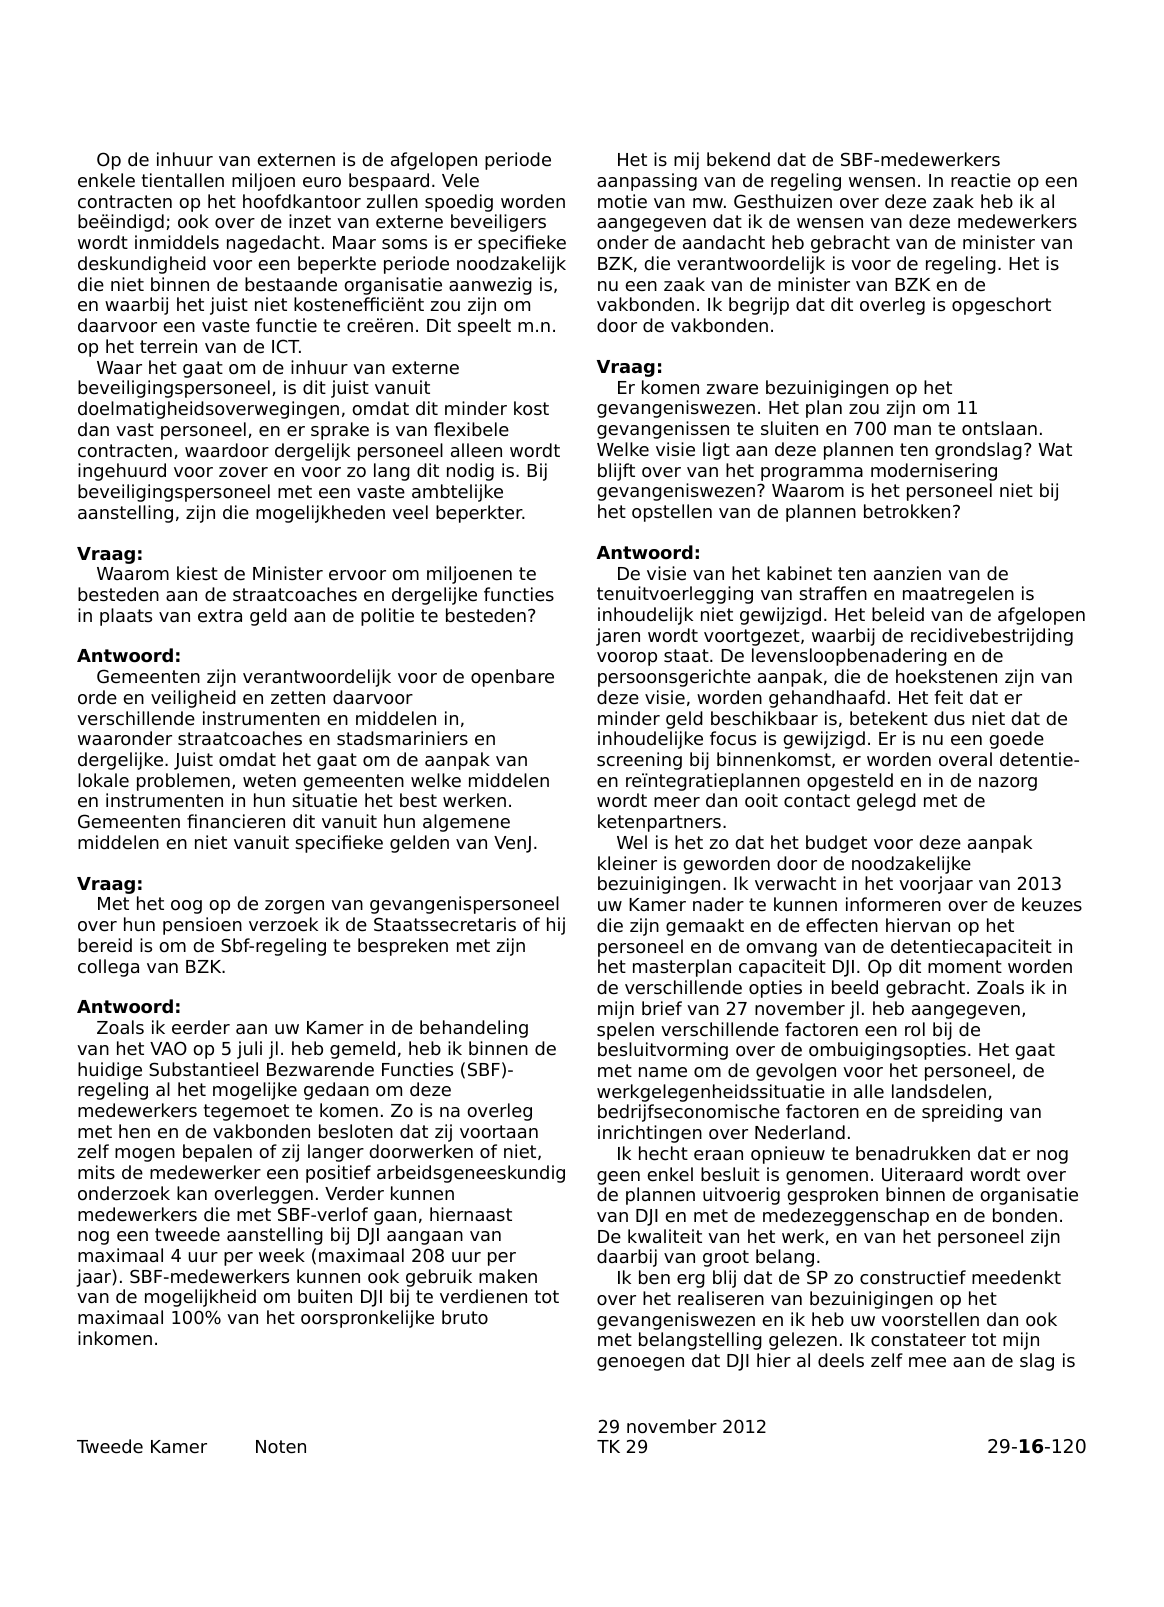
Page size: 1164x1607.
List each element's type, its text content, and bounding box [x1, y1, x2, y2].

text Ik ben erg blij dat de SP zo constructief meedenkt over het realiseren van bezuinigingen op het gevangeniswezen en ik heb uw voorstellen dan ook met belangstelling gelezen. Ik constateer tot mijn genoegen dat DJI hier al deels zelf mee aan de slag is [596, 1268, 1087, 1372]
text Antwoord: [596, 543, 1087, 563]
text Vraag: [77, 543, 567, 564]
text Met het oog op de zorgen van gevangenispersoneel over hun pensioen verzoek ik de Staatssecretaris of hij bereid is om de Sbf-regeling te bespreken met zijn collega van BZK. [77, 894, 567, 977]
text Waar het gaat om de inhuur van externe beveiligingspersoneel, is dit juist vanuit doelmatigheidsoverwegingen, omdat dit minder kost dan vast personeel, en er sprake is van flexibele contracten, waardoor dergelijk personeel alleen wordt ingehuurd voor zover en voor zo lang dit nodig is. Bij beveiligingspersoneel met een vaste ambtelijke aanstelling, zijn die mogelijkheden veel beperkter. [77, 357, 567, 523]
text Vraag: [77, 873, 567, 894]
text Wel is het zo dat het budget voor deze aanpak kleiner is geworden door de noodzakelijke bezuinigingen. Ik verwacht in het voorjaar van 2013 uw Kamer nader te kunnen informeren over de keuzes die zijn gemaakt en de effecten hiervan op het personeel en de omvang van de detentiecapaciteit in het masterplan capaciteit DJI. Op dit moment worden de verschillende opties in beeld gebracht. Zoals ik in mijn brief van 27 november jl. heb aangegeven, spelen verschillende factoren een rol bij de besluitvorming over de ombuigingsopties. Het gaat met name om de gevolgen voor het personeel, de werkgelegenheidssituatie in alle landsdelen, bedrijfseconomische factoren en de spreiding van inrichtingen over Nederland. [596, 833, 1087, 1144]
text Antwoord: [77, 997, 567, 1018]
text Waarom kiest de Minister ervoor om miljoenen te besteden aan de straatcoaches en dergelijke functies in plaats van extra geld aan de politie te besteden? [77, 564, 567, 626]
text Ik hecht eraan opnieuw te benadrukken dat er nog geen enkel besluit is genomen. Uiteraard wordt over de plannen uitvoerig gesproken binnen de organisatie van DJI en met de medezeggenschap en de bonden. De kwaliteit van het werk, en van het personeel zijn daarbij van groot belang. [596, 1144, 1087, 1268]
text Vraag: [596, 357, 1087, 377]
text Antwoord: [77, 646, 567, 667]
text Het is mij bekend dat de SBF-medewerkers aanpassing van de regeling wensen. In reactie op een motie van mw. Gesthuizen over deze zaak heb ik al aangegeven dat ik de wensen van deze medewerkers onder de aandacht heb gebracht van de minister van BZK, die verantwoordelijk is voor de regeling. Het is nu een zaak van de minister van BZK en de vakbonden. Ik begrijp dat dit overleg is opgeschort door de vakbonden. [596, 150, 1087, 337]
text Gemeenten zijn verantwoordelijk voor de openbare orde en veiligheid en zetten daarvoor verschillende instrumenten en middelen in, waaronder straatcoaches en stadsmariniers en dergelijke. Juist omdat het gaat om de aanpak van lokale problemen, weten gemeenten welke middelen en instrumenten in hun situatie het best werken. Gemeenten financieren dit vanuit hun algemene middelen en niet vanuit specifieke gelden van VenJ. [77, 667, 567, 853]
text Er komen zware bezuinigingen op het gevangeniswezen. Het plan zou zijn om 11 gevangenissen te sluiten en 700 man te ontslaan. Welke visie ligt aan deze plannen ten grondslag? Wat blijft over van het programma modernisering gevangeniswezen? Waarom is het personeel niet bij het opstellen van de plannen betrokken? [596, 377, 1087, 523]
text De visie van het kabinet ten aanzien van de tenuitvoerlegging van straffen en maatregelen is inhoudelijk niet gewijzigd. Het beleid van de afgelopen jaren wordt voortgezet, waarbij de recidivebestrijding voorop staat. De levensloopbenadering en de persoonsgerichte aanpak, die de hoekstenen zijn van deze visie, worden gehandhaafd. Het feit dat er minder geld beschikbaar is, betekent dus niet dat de inhoudelijke focus is gewijzigd. Er is nu een goede screening bij binnenkomst, er worden overal detentie- en reïntegratieplannen opgesteld en in de nazorg wordt meer dan ooit contact gelegd met de ketenpartners. [596, 563, 1087, 833]
text Zoals ik eerder aan uw Kamer in de behandeling van het VAO op 5 juli jl. heb gemeld, heb ik binnen de huidige Substantieel Bezwarende Functies (SBF)-regeling al het mogelijke gedaan om deze medewerkers tegemoet te komen. Zo is na overleg met hen en de vakbonden besloten dat zij voortaan zelf mogen bepalen of zij langer doorwerken of niet, mits de medewerker een positief arbeidsgeneeskundig onderzoek kan overleggen. Verder kunnen medewerkers die met SBF-verlof gaan, hiernaast nog een tweede aanstelling bij DJI aangaan van maximaal 4 uur per week (maximaal 208 uur per jaar). SBF-medewerkers kunnen ook gebruik maken van de mogelijkheid om buiten DJI bij te verdienen tot maximaal 100% van het oorspronkelijke bruto inkomen. [77, 1018, 567, 1349]
text Op de inhuur van externen is de afgelopen periode enkele tientallen miljoen euro bespaard. Vele contracten op het hoofdkantoor zullen spoedig worden beëindigd; ook over de inzet van externe beveiligers wordt inmiddels nagedacht. Maar soms is er specifieke deskundigheid voor een beperkte periode noodzakelijk die niet binnen de bestaande organisatie aanwezig is, en waarbij het juist niet kostenefficiënt zou zijn om daarvoor een vaste functie te creëren. Dit speelt m.n. op het terrein van de ICT. [77, 150, 567, 357]
